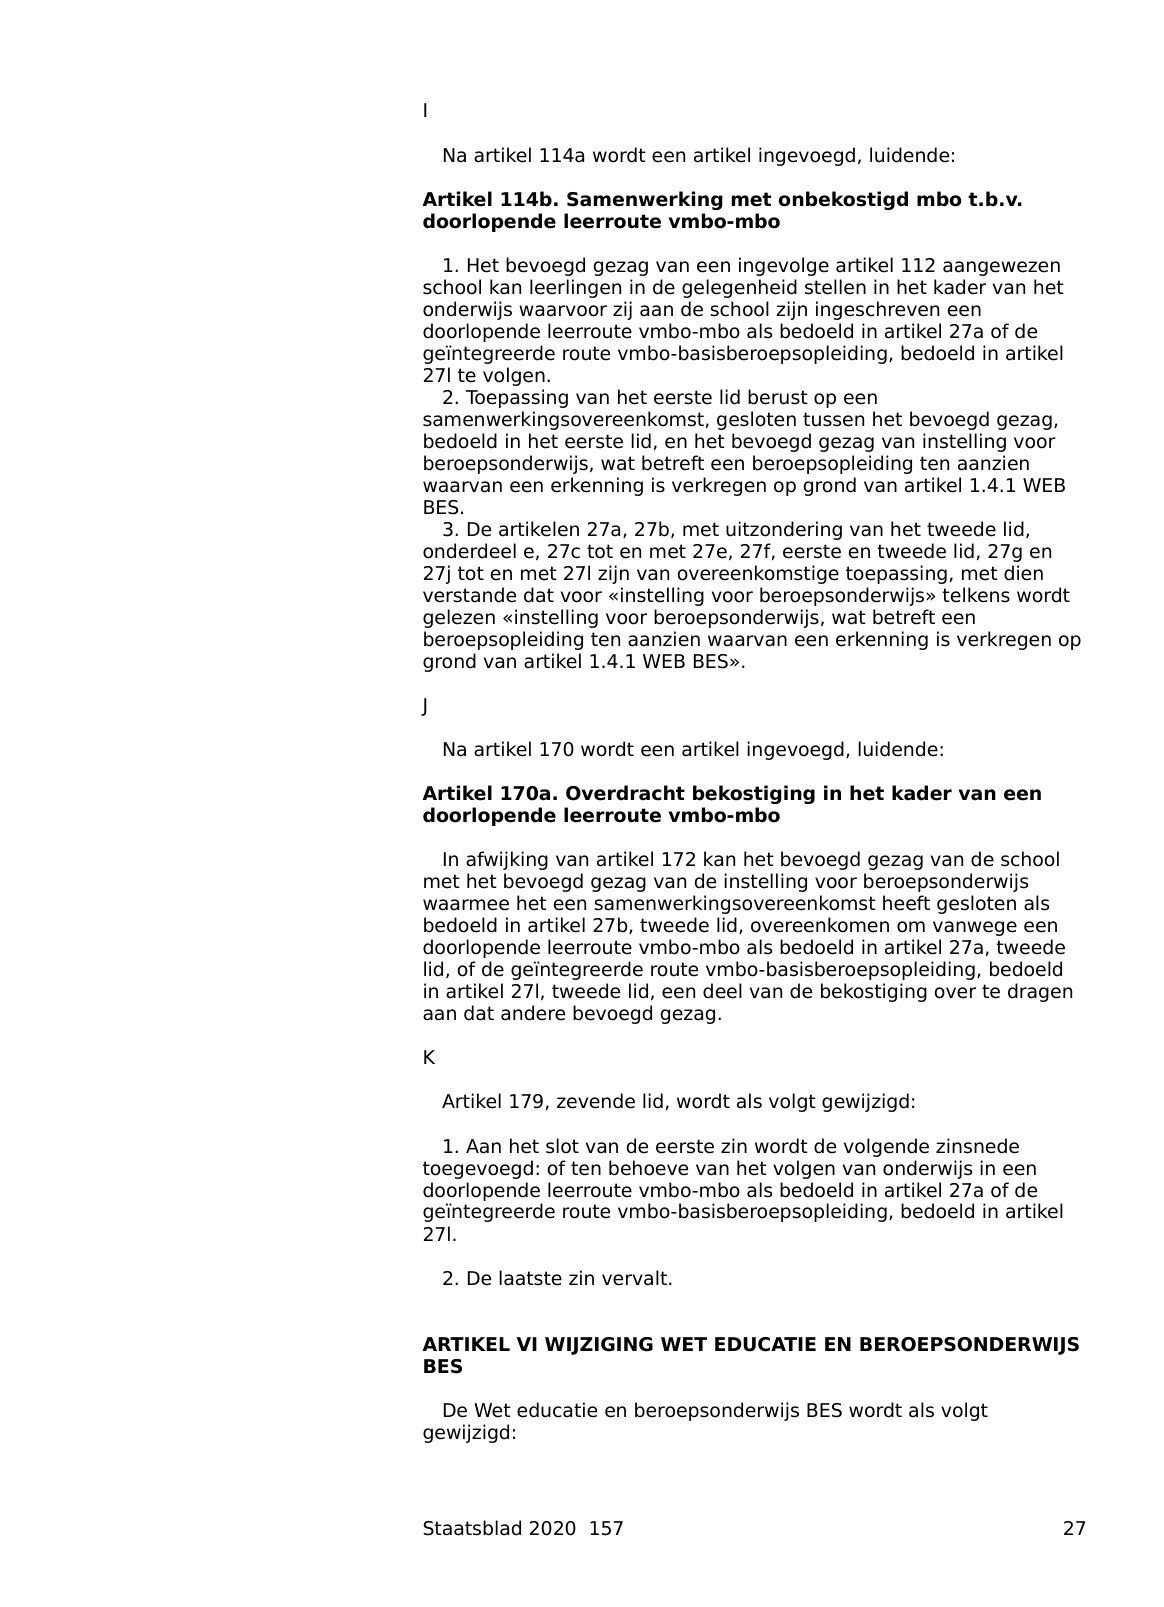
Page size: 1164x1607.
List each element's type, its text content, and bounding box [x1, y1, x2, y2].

subtitle Artikel 114b. Samenwerking met onbekostigd mbo t.b.v. doorlopende leerroute vmbo-mbo [422, 189, 1087, 233]
text 2. De laatste zin vervalt. [422, 1268, 1087, 1289]
text In afwijking van artikel 172 kan het bevoegd gezag van de school met het bevoegd gezag van de instelling voor beroepsonderwijs waarmee het een samenwerkingsovereenkomst heeft gesloten als bedoeld in artikel 27b, tweede lid, overeenkomen om vanwege een doorlopende leerroute vmbo-mbo als bedoeld in artikel 27a, tweede lid, of de geïntegreerde route vmbo-basisberoepsopleiding, bedoeld in artikel 27l, tweede lid, een deel van de bekostiging over te dragen aan dat andere bevoegd gezag. [422, 849, 1087, 1025]
text 1. Aan het slot van de eerste zin wordt de volgende zinsnede toegevoegd: of ten behoeve van het volgen van onderwijs in een doorlopende leerroute vmbo-mbo als bedoeld in artikel 27a of de geïntegreerde route vmbo-basisberoepsopleiding, bedoeld in artikel 27l. [422, 1136, 1087, 1245]
text I [422, 100, 1087, 122]
text 1. Het bevoegd gezag van een ingevolge artikel 112 aangewezen school kan leerlingen in de gelegenheid stellen in het kader van het onderwijs waarvoor zij aan de school zijn ingeschreven een doorlopende leerroute vmbo-mbo als bedoeld in artikel 27a of de geïntegreerde route vmbo-basisberoepsopleiding, bedoeld in artikel 27l te volgen. [422, 255, 1087, 387]
text J [422, 695, 1087, 717]
text Artikel 179, zevende lid, wordt als volgt gewijzigd: [422, 1091, 1087, 1113]
text Na artikel 170 wordt een artikel ingevoegd, luidende: [422, 739, 1087, 761]
text 3. De artikelen 27a, 27b, met uitzondering van het tweede lid, onderdeel e, 27c tot en met 27e, 27f, eerste en tweede lid, 27g en 27j tot en met 27l zijn van overeenkomstige toepassing, met dien verstande dat voor «instelling voor beroepsonderwijs» telkens wordt gelezen «instelling voor beroepsonderwijs, wat betreft een beroepsopleiding ten aanzien waarvan een erkenning is verkregen op grond van artikel 1.4.1 WEB BES». [422, 519, 1087, 672]
text K [422, 1047, 1087, 1069]
text De Wet educatie en beroepsonderwijs BES wordt als volgt gewijzigd: [422, 1400, 1087, 1444]
text Na artikel 114a wordt een artikel ingevoegd, luidende: [422, 144, 1087, 167]
subtitle Artikel 170a. Overdracht bekostiging in het kader van een doorlopende leerroute vmbo-mbo [422, 783, 1087, 827]
text 2. Toepassing van het eerste lid berust op een samenwerkingsovereenkomst, gesloten tussen het bevoegd gezag, bedoeld in het eerste lid, en het bevoegd gezag van instelling voor beroepsonderwijs, wat betreft een beroepsopleiding ten aanzien waarvan een erkenning is verkregen op grond van artikel 1.4.1 WEB BES. [422, 387, 1087, 519]
subtitle ARTIKEL VI WIJZIGING WET EDUCATIE EN BEROEPSONDERWIJS BES [422, 1334, 1087, 1378]
